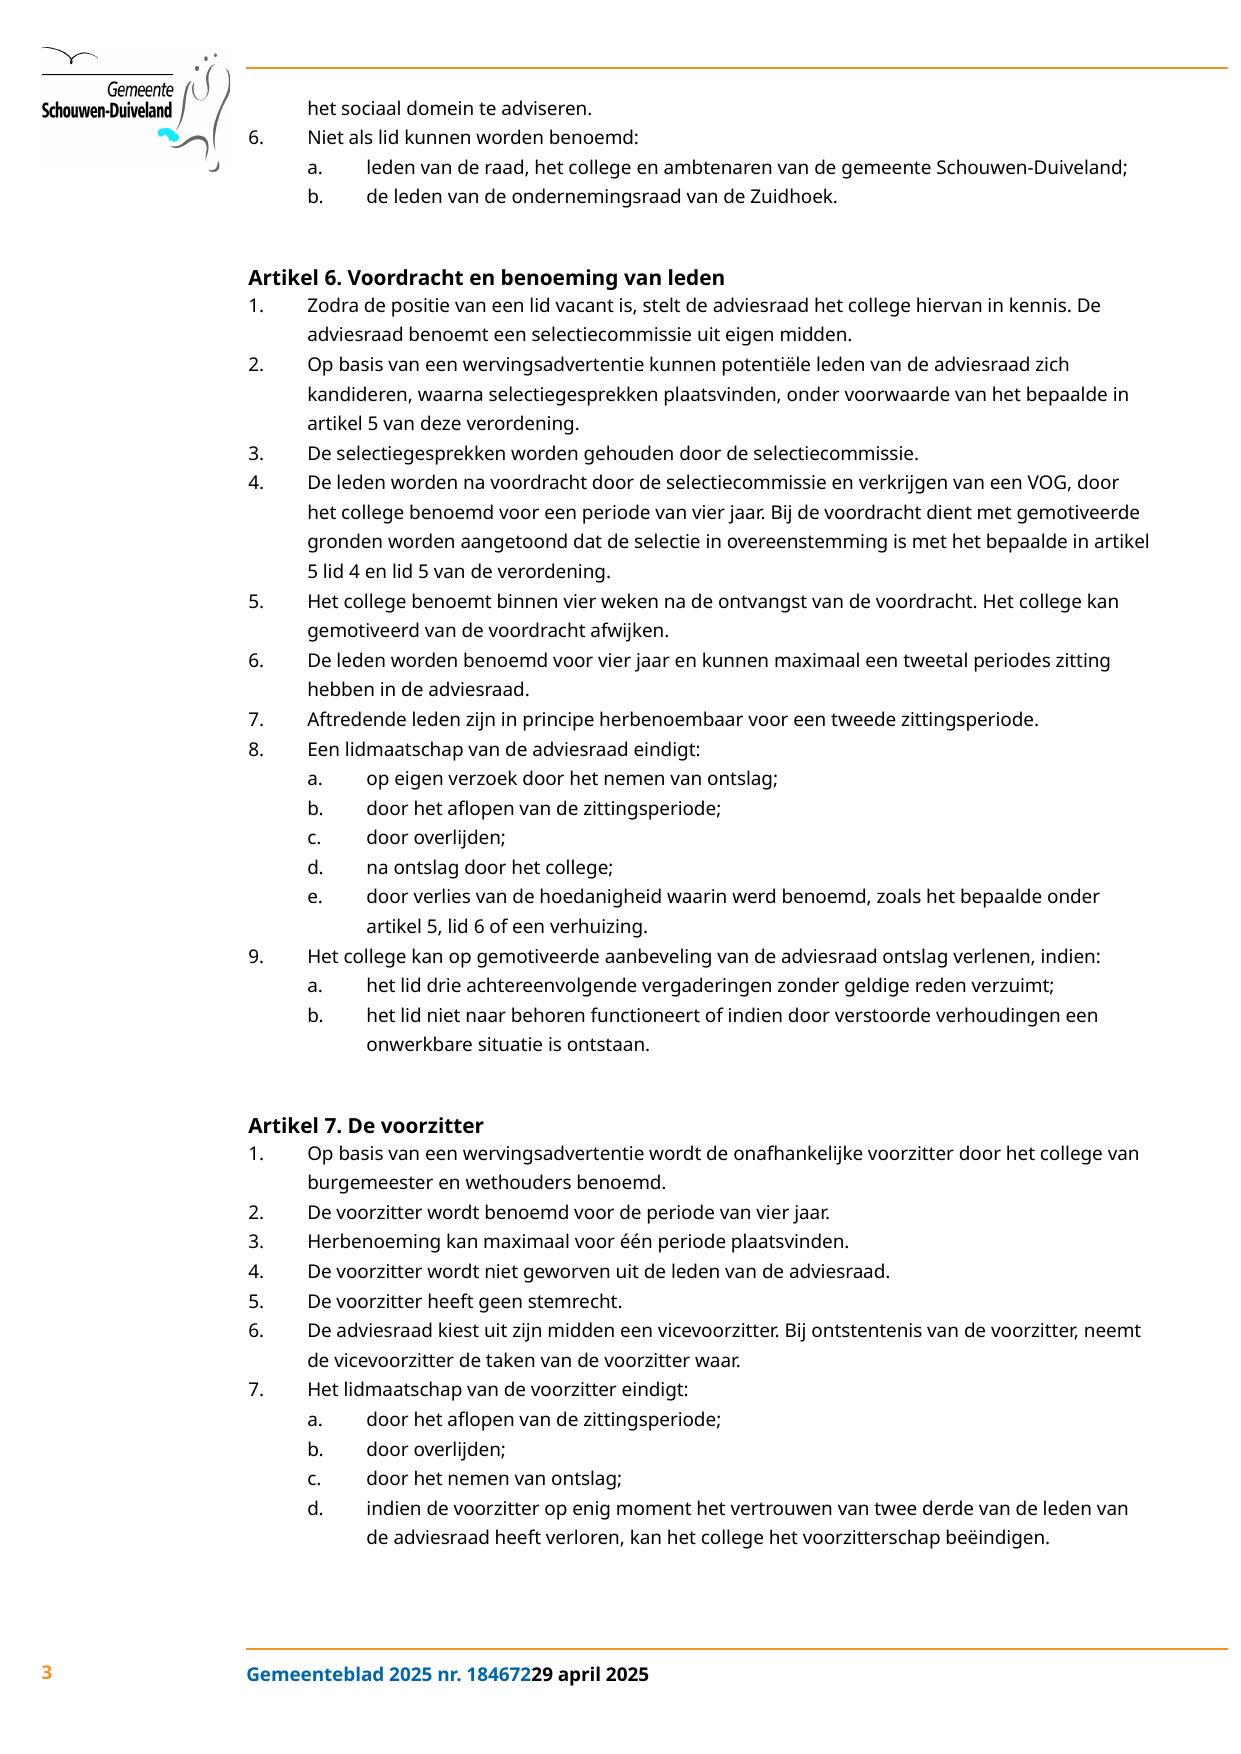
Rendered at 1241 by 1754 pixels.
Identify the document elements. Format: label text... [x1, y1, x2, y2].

list De voorzitter wordt niet geworven uit de leden van de adviesraad. [248, 1258, 1152, 1284]
list De selectiegesprekken worden gehouden door de selectiecommissie. [248, 440, 1152, 466]
list door overlijden; [307, 824, 1152, 850]
list Zodra de positie van een lid vacant is, stelt de adviesraad het college hiervan in kennis. De adviesraad benoemt een selectiecommissie uit eigen midden. [248, 292, 1152, 347]
text Artikel 7. De voorzitter [248, 1112, 1152, 1140]
list De voorzitter wordt benoemd voor de periode van vier jaar. [248, 1199, 1152, 1225]
list Het lidmaatschap van de voorzitter eindigt: [248, 1377, 1152, 1402]
list op eigen verzoek door het nemen van ontslag; [307, 765, 1152, 791]
list De leden worden na voordracht door de selectiecommissie en verkrijgen van een VOG, door het college benoemd voor een periode van vier jaar. Bij de voordracht dient met gemotiveerde gronden worden aangetoond dat de selectie in overeenstemming is met het bepaalde in artikel 5 lid 4 en lid 5 van de verordening. [248, 469, 1152, 584]
list het lid drie achtereenvolgende vergaderingen zonder geldige reden verzuimt; [307, 972, 1152, 998]
list Niet als lid kunnen worden benoemd: [248, 124, 1152, 150]
list Herbenoeming kan maximaal voor één periode plaatsvinden. [248, 1229, 1152, 1254]
text Artikel 6. Voordracht en benoeming van leden [248, 263, 1152, 292]
list De leden worden benoemd voor vier jaar en kunnen maximaal een tweetal periodes zitting hebben in de adviesraad. [248, 647, 1152, 702]
list Een lidmaatschap van de adviesraad eindigt: [248, 736, 1152, 761]
list door het nemen van ontslag; [307, 1465, 1152, 1491]
list door verlies van de hoedanigheid waarin werd benoemd, zoals het bepaalde onder artikel 5, lid 6 of een verhuizing. [307, 884, 1152, 939]
picture [41, 47, 231, 172]
list Op basis van een wervingsadvertentie kunnen potentiële leden van de adviesraad zich kandideren, waarna selectiegesprekken plaatsvinden, onder voorwaarde van het bepaalde in artikel 5 van deze verordening. [248, 351, 1152, 436]
list Het college kan op gemotiveerde aanbeveling van de adviesraad ontslag verlenen, indien: [248, 943, 1152, 968]
list het lid niet naar behoren functioneert of indien door verstoorde verhoudingen een onwerkbare situatie is ontstaan. [307, 1002, 1152, 1057]
list door het aflopen van de zittingsperiode; [307, 1406, 1152, 1432]
list Op basis van een wervingsadvertentie wordt de onafhankelijke voorzitter door het college van burgemeester en wethouders benoemd. [248, 1140, 1152, 1195]
list Aftredende leden zijn in principe herbenoembaar voor een tweede zittingsperiode. [248, 706, 1152, 732]
list De voorzitter heeft geen stemrecht. [248, 1288, 1152, 1314]
list door overlijden; [307, 1436, 1152, 1462]
list na ontslag door het college; [307, 854, 1152, 880]
list het sociaal domein te adviseren. [248, 95, 1152, 121]
list indien de voorzitter op enig moment het vertrouwen van twee derde van de leden van de adviesraad heeft verloren, kan het college het voorzitterschap beëindigen. [307, 1495, 1152, 1550]
list leden van de raad, het college en ambtenaren van de gemeente Schouwen-Duiveland; [307, 154, 1152, 180]
list Het college benoemt binnen vier weken na de ontvangst van de voordracht. Het college kan gemotiveerd van de voordracht afwijken. [248, 588, 1152, 643]
list De adviesraad kiest uit zijn midden een vicevoorzitter. Bij ontstentenis van de voorzitter, neemt de vicevoorzitter de taken van de voorzitter waar. [248, 1317, 1152, 1373]
list de leden van de ondernemingsraad van de Zuidhoek. [307, 183, 1152, 209]
list door het aflopen van de zittingsperiode; [307, 795, 1152, 821]
